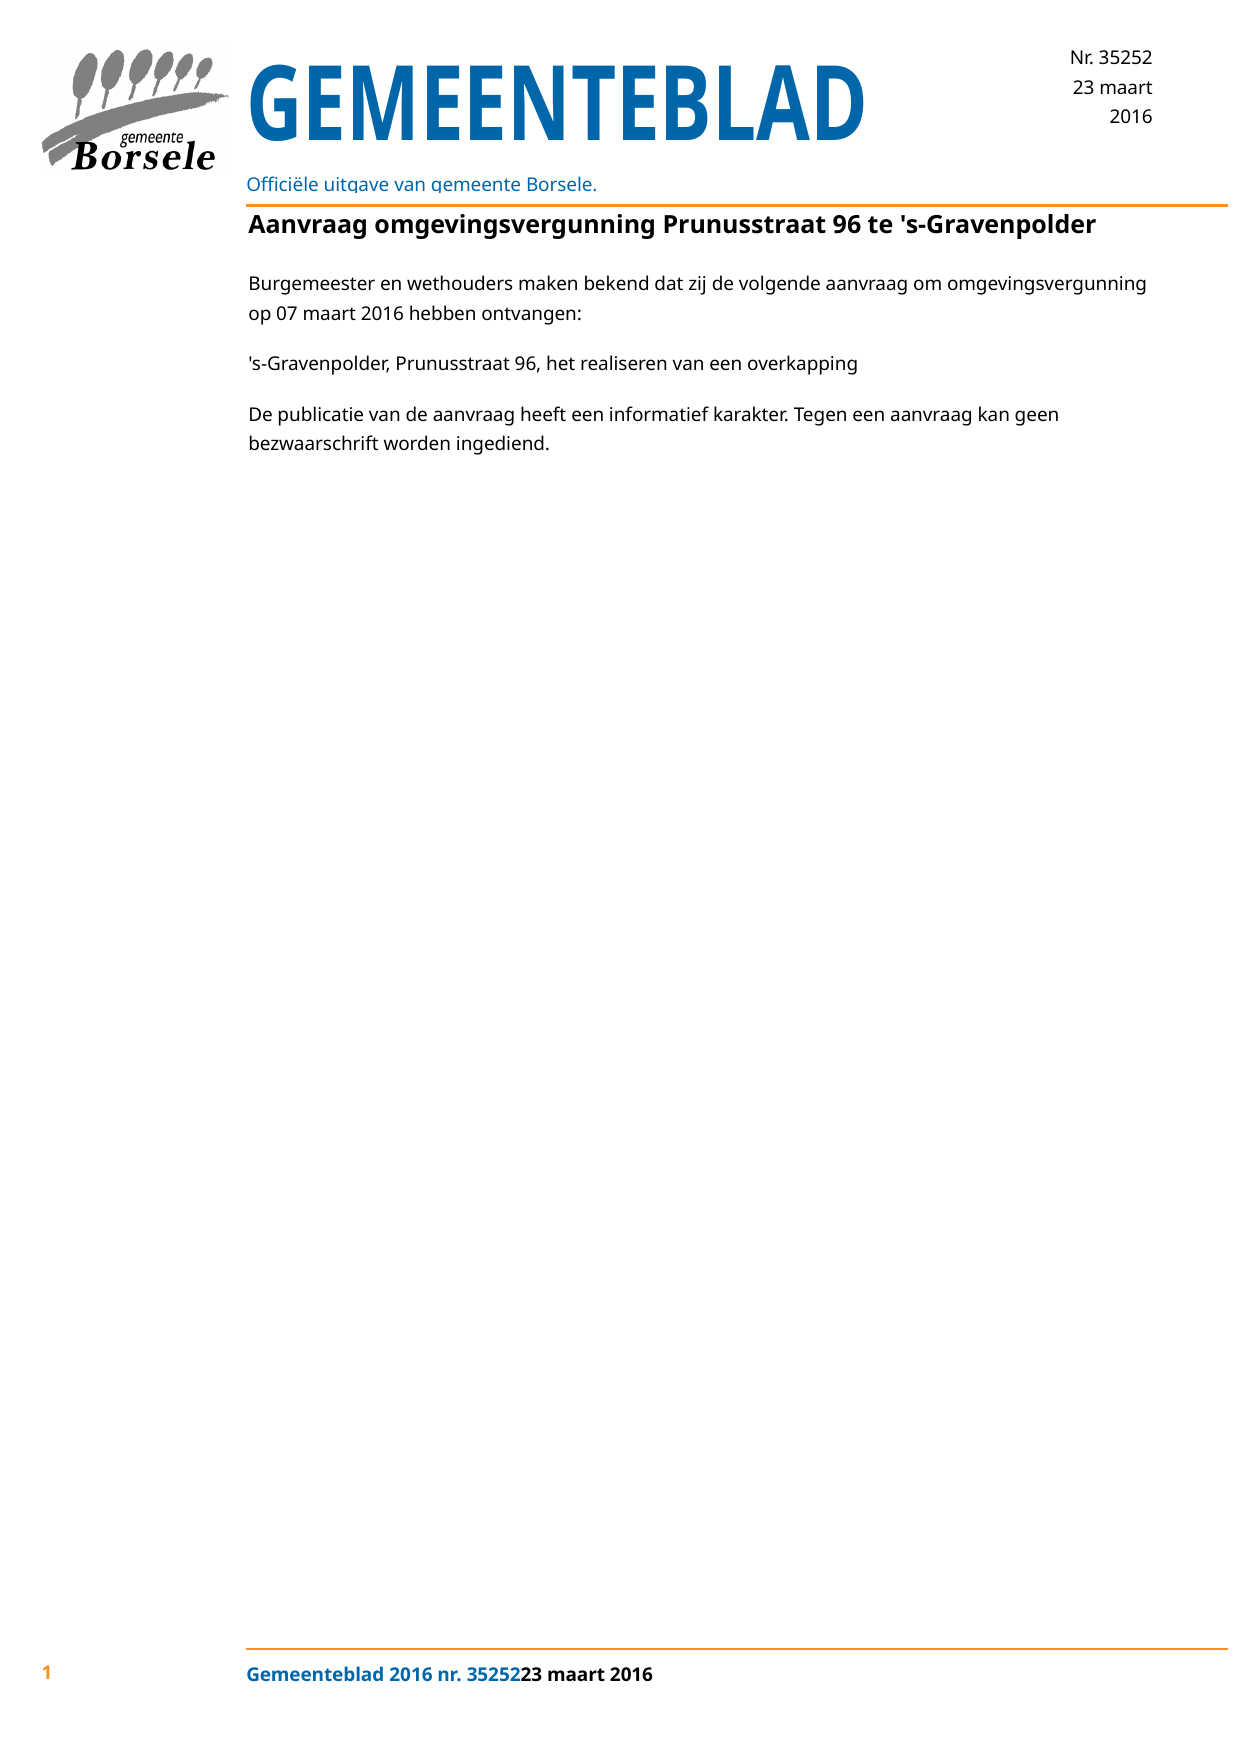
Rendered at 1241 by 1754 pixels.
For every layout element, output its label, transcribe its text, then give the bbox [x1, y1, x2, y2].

text Burgemeester en wethouders maken bekend dat zij de volgende aanvraag om omgevingsvergunning op 07 maart 2016 hebben ontvangen: [248, 270, 1152, 326]
text 's-Gravenpolder, Prunusstraat 96, het realiseren van een overkapping [248, 350, 1152, 376]
text Aanvraag omgevingsvergunning Prunusstraat 96 te 's-Gravenpolder [248, 207, 1152, 241]
picture [41, 47, 231, 172]
text De publicatie van de aanvraag heeft een informatief karakter. Tegen een aanvraag kan geen bezwaarschrift worden ingediend. [248, 401, 1152, 456]
